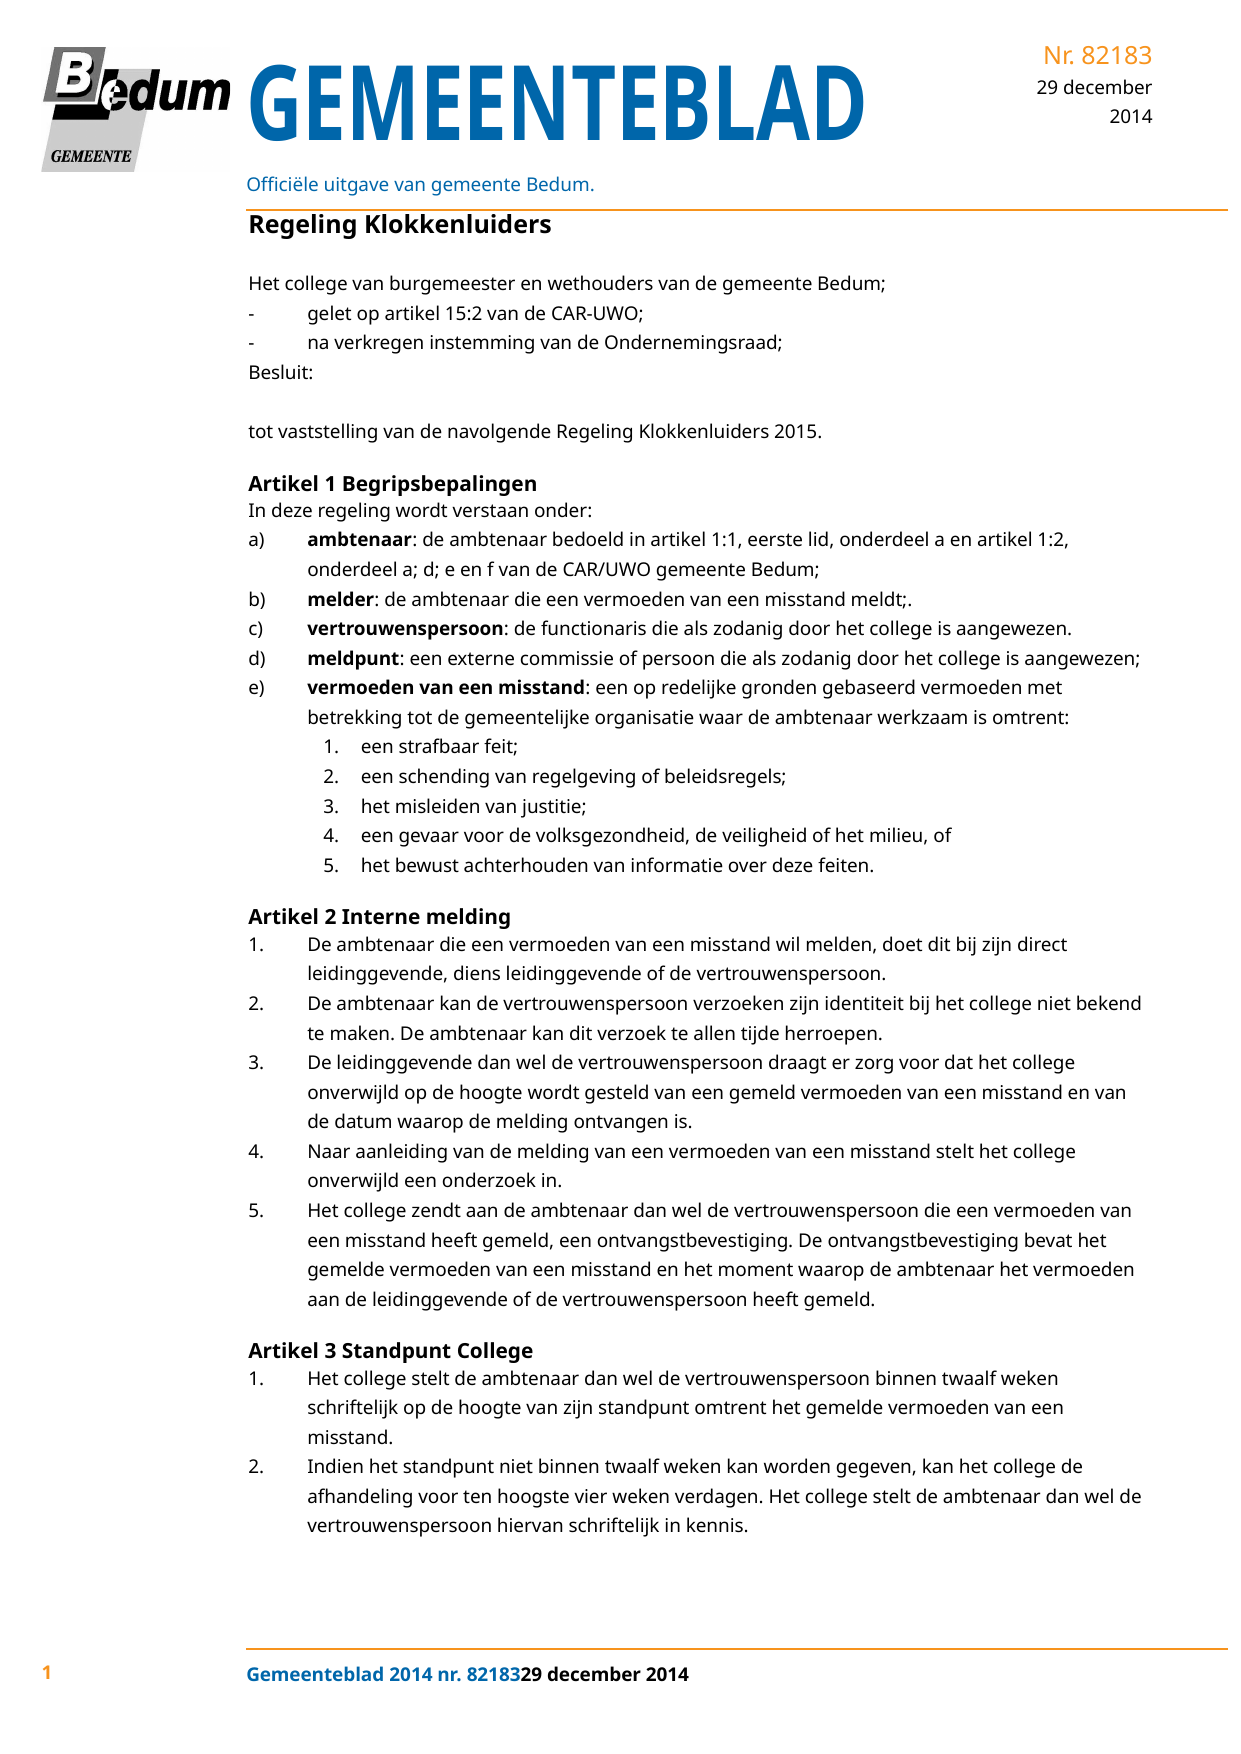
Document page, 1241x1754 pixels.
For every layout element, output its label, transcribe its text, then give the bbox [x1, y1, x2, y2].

text Besluit: [248, 359, 1152, 385]
list een strafbaar feit; [323, 734, 1152, 759]
list Het college stelt de ambtenaar dan wel de vertrouwenspersoon binnen twaalf weken schriftelijk op de hoogte van zijn standpunt omtrent het gemelde vermoeden van een misstand. [248, 1365, 1152, 1450]
list een gevaar voor de volksgezondheid, de veiligheid of het milieu, of [323, 822, 1152, 848]
list meldpunt: een externe commissie of persoon die als zodanig door het college is aangewezen; [248, 645, 1152, 671]
text In deze regeling wordt verstaan onder: [248, 497, 1152, 523]
list na verkregen instemming van de Ondernemingsraad; [248, 329, 1152, 355]
list melder: de ambtenaar die een vermoeden van een misstand meldt;. [248, 586, 1152, 612]
list een schending van regelgeving of beleidsregels; [323, 763, 1152, 789]
list het misleiden van justitie; [323, 793, 1152, 819]
list Het college zendt aan de ambtenaar dan wel de vertrouwenspersoon die een vermoeden van een misstand heeft gemeld, een ontvangstbevestiging. De ontvangstbevestiging bevat het gemelde vermoeden van een misstand en het moment waarop de ambtenaar het vermoeden aan de leidinggevende of de vertrouwenspersoon heeft gemeld. [248, 1197, 1152, 1312]
picture [41, 47, 231, 172]
list het bewust achterhouden van informatie over deze feiten. [323, 852, 1152, 878]
list vertrouwenspersoon: de functionaris die als zodanig door het college is aangewezen. [248, 615, 1152, 641]
text Het college van burgemeester en wethouders van de gemeente Bedum; [248, 270, 1152, 296]
list De ambtenaar die een vermoeden van een misstand wil melden, doet dit bij zijn direct leidinggevende, diens leidinggevende of de vertrouwenspersoon. [248, 931, 1152, 986]
text tot vaststelling van de navolgende Regeling Klokkenluiders 2015. [248, 418, 1152, 444]
text Artikel 1 Begripsbepalingen [248, 469, 1152, 497]
list vermoeden van een misstand: een op redelijke gronden gebaseerd vermoeden met betrekking tot de gemeentelijke organisatie waar de ambtenaar werkzaam is omtrent: [248, 674, 1152, 730]
list De ambtenaar kan de vertrouwenspersoon verzoeken zijn identiteit bij het college niet bekend te maken. De ambtenaar kan dit verzoek te allen tijde herroepen. [248, 990, 1152, 1045]
list Naar aanleiding van de melding van een vermoeden van een misstand stelt het college onverwijld een onderzoek in. [248, 1138, 1152, 1193]
list gelet op artikel 15:2 van de CAR-UWO; [248, 300, 1152, 326]
text Artikel 2 Interne melding [248, 902, 1152, 931]
list ambtenaar: de ambtenaar bedoeld in artikel 1:1, eerste lid, onderdeel a en artikel 1:2, onderdeel a; d; e en f van de CAR/UWO gemeente Bedum; [248, 527, 1152, 582]
text Regeling Klokkenluiders [248, 211, 1152, 241]
list De leidinggevende dan wel de vertrouwenspersoon draagt er zorg voor dat het college onverwijld op de hoogte wordt gesteld van een gemeld vermoeden van een misstand en van de datum waarop de melding ontvangen is. [248, 1049, 1152, 1134]
list Indien het standpunt niet binnen twaalf weken kan worden gegeven, kan het college de afhandeling voor ten hoogste vier weken verdagen. Het college stelt de ambtenaar dan wel de vertrouwenspersoon hiervan schriftelijk in kennis. [248, 1453, 1152, 1538]
text Artikel 3 Standpunt College [248, 1336, 1152, 1365]
